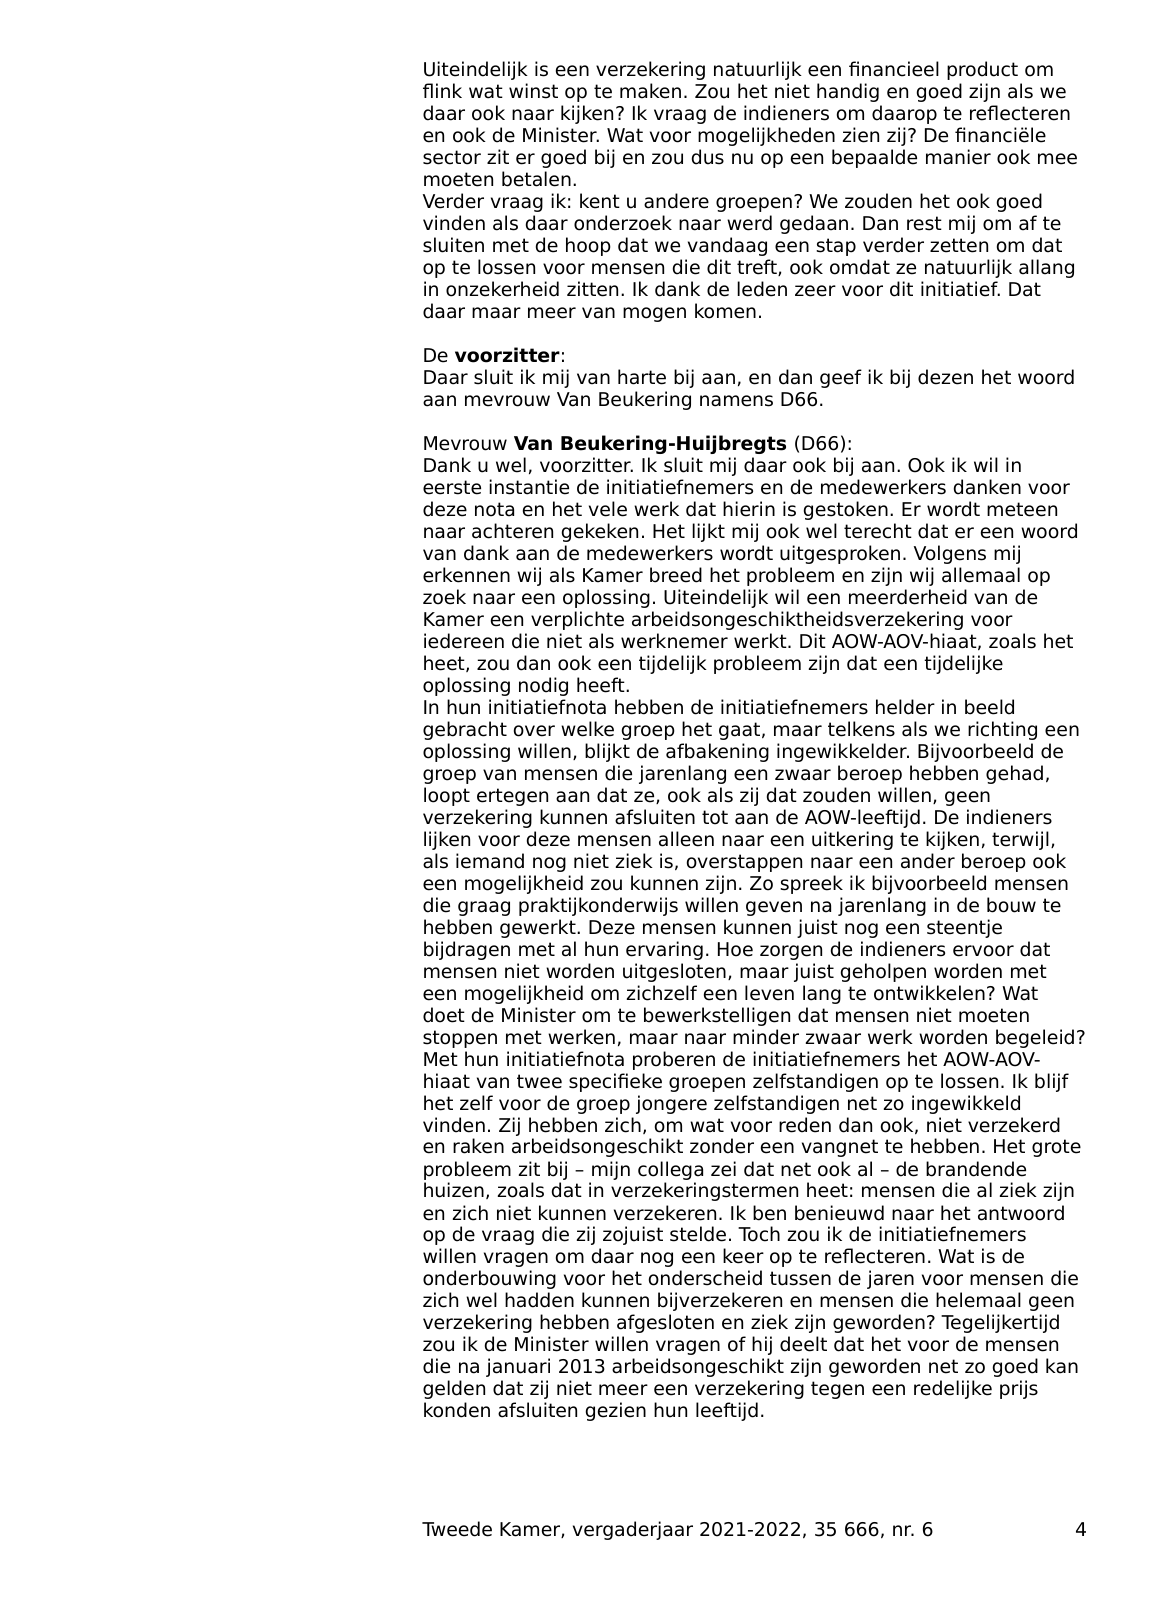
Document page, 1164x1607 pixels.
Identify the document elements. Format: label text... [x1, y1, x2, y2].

text Dank u wel, voorzitter. Ik sluit mij daar ook bij aan. Ook ik wil in eerste instantie de initiatiefnemers en de medewerkers danken voor deze nota en het vele werk dat hierin is gestoken. Er wordt meteen naar achteren gekeken. Het lijkt mij ook wel terecht dat er een woord van dank aan de medewerkers wordt uitgesproken. Volgens mij erkennen wij als Kamer breed het probleem en zijn wij allemaal op zoek naar een oplossing. Uiteindelijk wil een meerderheid van de Kamer een verplichte arbeidsongeschiktheidsverzekering voor iedereen die niet als werknemer werkt. Dit AOW-AOV-hiaat, zoals het heet, zou dan ook een tijdelijk probleem zijn dat een tijdelijke oplossing nodig heeft. [422, 455, 1087, 697]
text Daar sluit ik mij van harte bij aan, en dan geef ik bij dezen het woord aan mevrouw Van Beukering namens D66. [422, 367, 1087, 411]
text Uiteindelijk is een verzekering natuurlijk een financieel product om flink wat winst op te maken. Zou het niet handig en goed zijn als we daar ook naar kijken? Ik vraag de indieners om daarop te reflecteren en ook de Minister. Wat voor mogelijkheden zien zij? De financiële sector zit er goed bij en zou dus nu op een bepaalde manier ook mee moeten betalen. [422, 59, 1087, 191]
text Verder vraag ik: kent u andere groepen? We zouden het ook goed vinden als daar onderzoek naar werd gedaan. Dan rest mij om af te sluiten met de hoop dat we vandaag een stap verder zetten om dat op te lossen voor mensen die dit treft, ook omdat ze natuurlijk allang in onzekerheid zitten. Ik dank de leden zeer voor dit initiatief. Dat daar maar meer van mogen komen. [422, 191, 1087, 323]
text Met hun initiatiefnota proberen de initiatiefnemers het AOW-AOV-hiaat van twee specifieke groepen zelfstandigen op te lossen. Ik blijf het zelf voor de groep jongere zelfstandigen net zo ingewikkeld vinden. Zij hebben zich, om wat voor reden dan ook, niet verzekerd en raken arbeidsongeschikt zonder een vangnet te hebben. Het grote probleem zit bij – mijn collega zei dat net ook al – de brandende huizen, zoals dat in verzekeringstermen heet: mensen die al ziek zijn en zich niet kunnen verzekeren. Ik ben benieuwd naar het antwoord op de vraag die zij zojuist stelde. Toch zou ik de initiatiefnemers willen vragen om daar nog een keer op te reflecteren. Wat is de onderbouwing voor het onderscheid tussen de jaren voor mensen die zich wel hadden kunnen bijverzekeren en mensen die helemaal geen verzekering hebben afgesloten en ziek zijn geworden? Tegelijkertijd zou ik de Minister willen vragen of hij deelt dat het voor de mensen die na januari 2013 arbeidsongeschikt zijn geworden net zo goed kan gelden dat zij niet meer een verzekering tegen een redelijke prijs konden afsluiten gezien hun leeftijd. [422, 1048, 1087, 1422]
text In hun initiatiefnota hebben de initiatiefnemers helder in beeld gebracht over welke groep het gaat, maar telkens als we richting een oplossing willen, blijkt de afbakening ingewikkelder. Bijvoorbeeld de groep van mensen die jarenlang een zwaar beroep hebben gehad, loopt ertegen aan dat ze, ook als zij dat zouden willen, geen verzekering kunnen afsluiten tot aan de AOW-leeftijd. De indieners lijken voor deze mensen alleen naar een uitkering te kijken, terwijl, als iemand nog niet ziek is, overstappen naar een ander beroep ook een mogelijkheid zou kunnen zijn. Zo spreek ik bijvoorbeeld mensen die graag praktijkonderwijs willen geven na jarenlang in de bouw te hebben gewerkt. Deze mensen kunnen juist nog een steentje bijdragen met al hun ervaring. Hoe zorgen de indieners ervoor dat mensen niet worden uitgesloten, maar juist geholpen worden met een mogelijkheid om zichzelf een leven lang te ontwikkelen? Wat doet de Minister om te bewerkstelligen dat mensen niet moeten stoppen met werken, maar naar minder zwaar werk worden begeleid? [422, 697, 1087, 1048]
text Mevrouw Van Beukering-Huijbregts (D66): [422, 433, 1087, 455]
text De voorzitter: [422, 345, 1087, 367]
